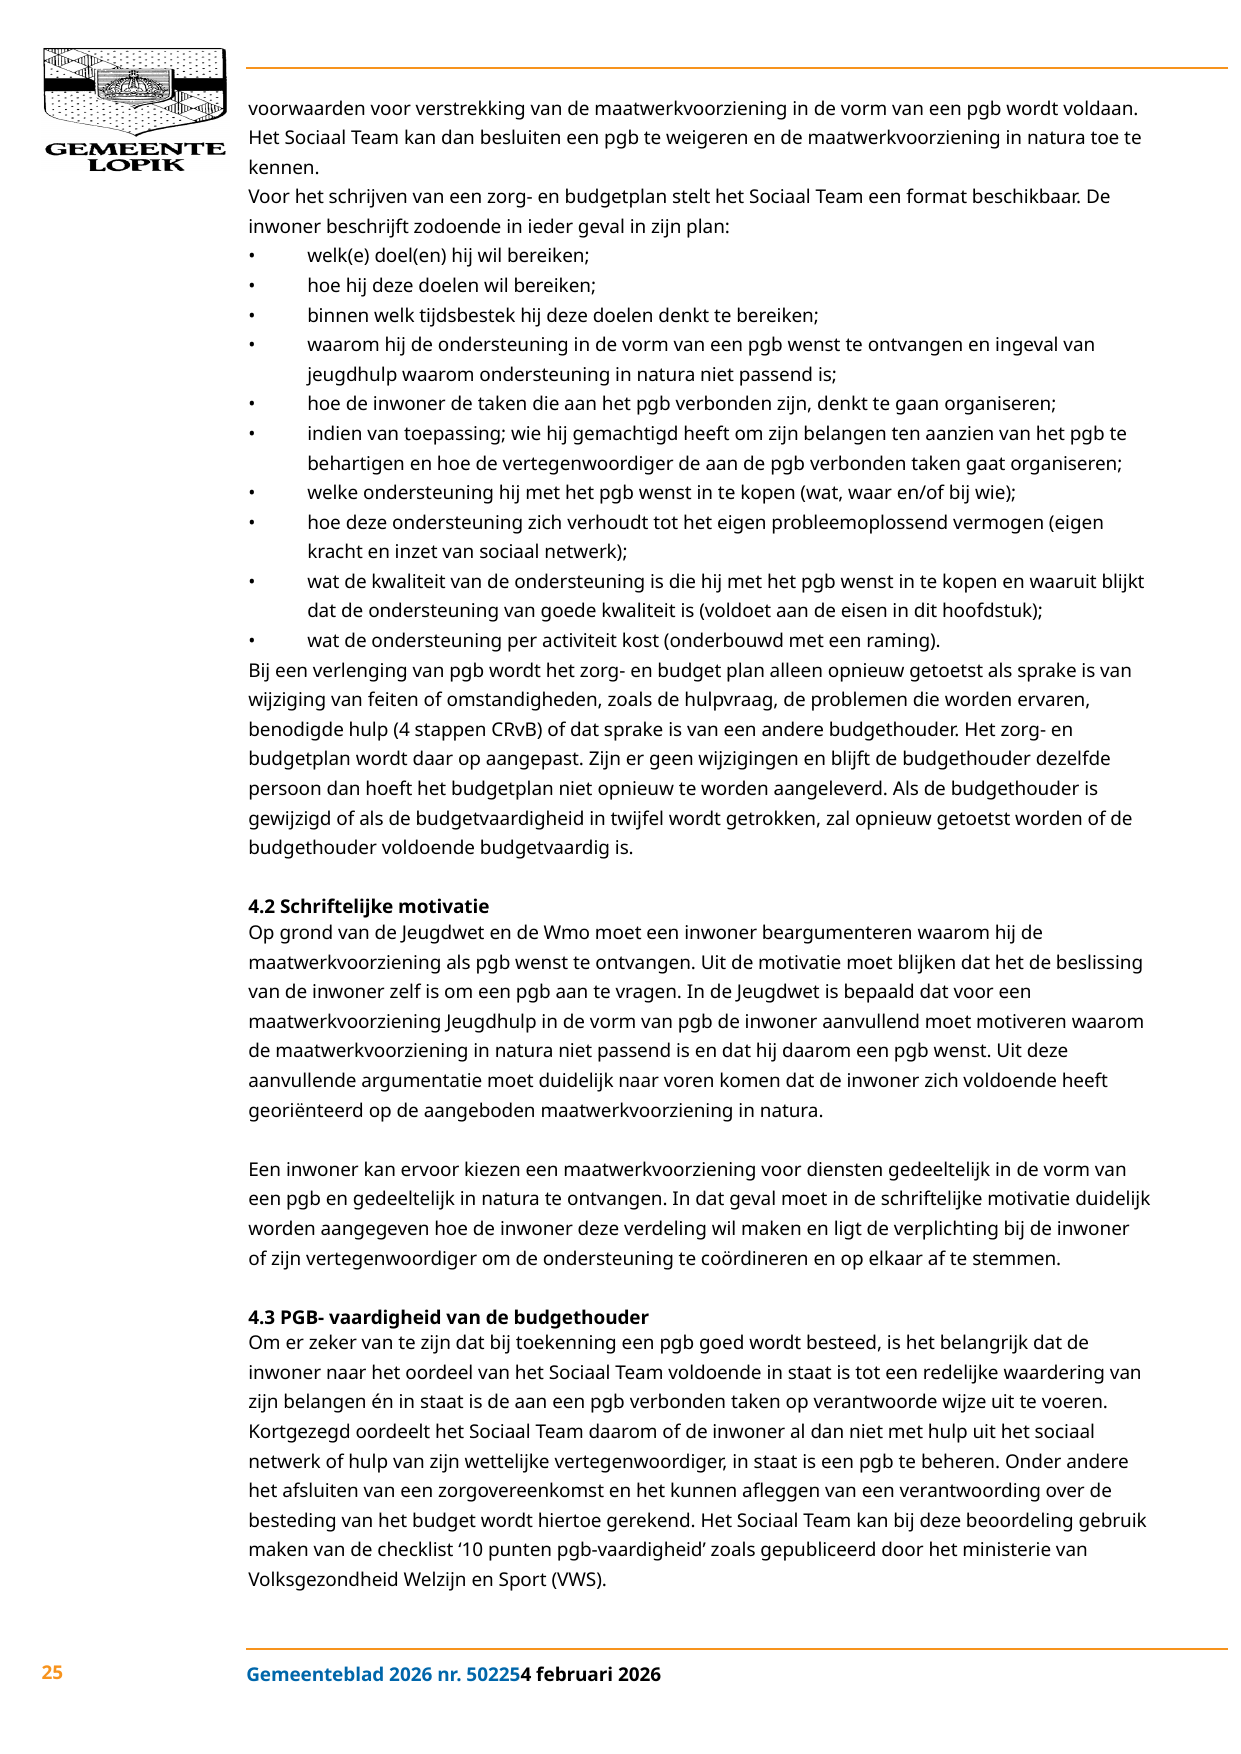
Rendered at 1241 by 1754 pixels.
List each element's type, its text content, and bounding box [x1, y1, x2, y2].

text Voor het schrijven van een zorg- en budgetplan stelt het Sociaal Team een format beschikbaar. De inwoner beschrijft zodoende in ieder geval in zijn plan: [248, 183, 1152, 239]
list binnen welk tijdsbestek hij deze doelen denkt te bereiken; [248, 302, 1152, 328]
text 4.3 PGB- vaardigheid van de budgethouder [248, 1304, 1152, 1329]
list wat de ondersteuning per activiteit kost (onderbouwd met een raming). [248, 627, 1152, 653]
list hoe de inwoner de taken die aan het pgb verbonden zijn, denkt te gaan organiseren; [248, 391, 1152, 416]
text Om er zeker van te zijn dat bij toekenning een pgb goed wordt besteed, is het belangrijk dat de inwoner naar het oordeel van het Sociaal Team voldoende in staat is tot een redelijke waardering van zijn belangen én in staat is de aan een pgb verbonden taken op verantwoorde wijze uit te voeren. Kortgezegd oordeelt het Sociaal Team daarom of de inwoner al dan niet met hulp uit het sociaal netwerk of hulp van zijn wettelijke vertegenwoordiger, in staat is een pgb te beheren. Onder andere het afsluiten van een zorgovereenkomst en het kunnen afleggen van een verantwoording over de besteding van het budget wordt hiertoe gerekend. Het Sociaal Team kan bij deze beoordeling gebruik maken van de checklist ‘10 punten pgb-vaardigheid’ zoals gepubliceerd door het ministerie van Volksgezondheid Welzijn en Sport (VWS). [248, 1329, 1152, 1592]
text Een inwoner kan ervoor kiezen een maatwerkvoorziening voor diensten gedeeltelijk in de vorm van een pgb en gedeeltelijk in natura te ontvangen. In dat geval moet in de schriftelijke motivatie duidelijk worden aangegeven hoe de inwoner deze verdeling wil maken en ligt de verplichting bij de inwoner of zijn vertegenwoordiger om de ondersteuning te coördineren en op elkaar af te stemmen. [248, 1156, 1152, 1270]
text Op grond van de Jeugdwet en de Wmo moet een inwoner beargumenteren waarom hij de maatwerkvoorziening als pgb wenst te ontvangen. Uit de motivatie moet blijken dat het de beslissing van de inwoner zelf is om een pgb aan te vragen. In de Jeugdwet is bepaald dat voor een maatwerkvoorziening Jeugdhulp in de vorm van pgb de inwoner aanvullend moet motiveren waarom de maatwerkvoorziening in natura niet passend is en dat hij daarom een pgb wenst. Uit deze aanvullende argumentatie moet duidelijk naar voren komen dat de inwoner zich voldoende heeft georiënteerd op de aangeboden maatwerkvoorziening in natura. [248, 919, 1152, 1122]
list wat de kwaliteit van de ondersteuning is die hij met het pgb wenst in te kopen en waaruit blijkt dat de ondersteuning van goede kwaliteit is (voldoet aan de eisen in dit hoofdstuk); [248, 568, 1152, 623]
list welk(e) doel(en) hij wil bereiken; [248, 243, 1152, 268]
picture [41, 47, 231, 172]
list welke ondersteuning hij met het pgb wenst in te kopen (wat, waar en/of bij wie); [248, 479, 1152, 505]
list hoe deze ondersteuning zich verhoudt tot het eigen probleemoplossend vermogen (eigen kracht en inzet van sociaal netwerk); [248, 509, 1152, 564]
list waarom hij de ondersteuning in de vorm van een pgb wenst te ontvangen en ingeval van jeugdhulp waarom ondersteuning in natura niet passend is; [248, 331, 1152, 387]
list indien van toepassing; wie hij gemachtigd heeft om zijn belangen ten aanzien van het pgb te behartigen en hoe de vertegenwoordiger de aan de pgb verbonden taken gaat organiseren; [248, 420, 1152, 476]
list hoe hij deze doelen wil bereiken; [248, 272, 1152, 298]
text voorwaarden voor verstrekking van de maatwerkvoorziening in de vorm van een pgb wordt voldaan. Het Sociaal Team kan dan besluiten een pgb te weigeren en de maatwerkvoorziening in natura toe te kennen. [248, 95, 1152, 180]
text Bij een verlenging van pgb wordt het zorg- en budget plan alleen opnieuw getoetst als sprake is van wijziging van feiten of omstandigheden, zoals de hulpvraag, de problemen die worden ervaren, benodigde hulp (4 stappen CRvB) of dat sprake is van een andere budgethouder. Het zorg- en budgetplan wordt daar op aangepast. Zijn er geen wijzigingen en blijft de budgethouder dezelfde persoon dan hoeft het budgetplan niet opnieuw te worden aangeleverd. Als de budgethouder is gewijzigd of als de budgetvaardigheid in twijfel wordt getrokken, zal opnieuw getoetst worden of de budgethouder voldoende budgetvaardig is. [248, 657, 1152, 860]
text 4.2 Schriftelijke motivatie [248, 893, 1152, 919]
